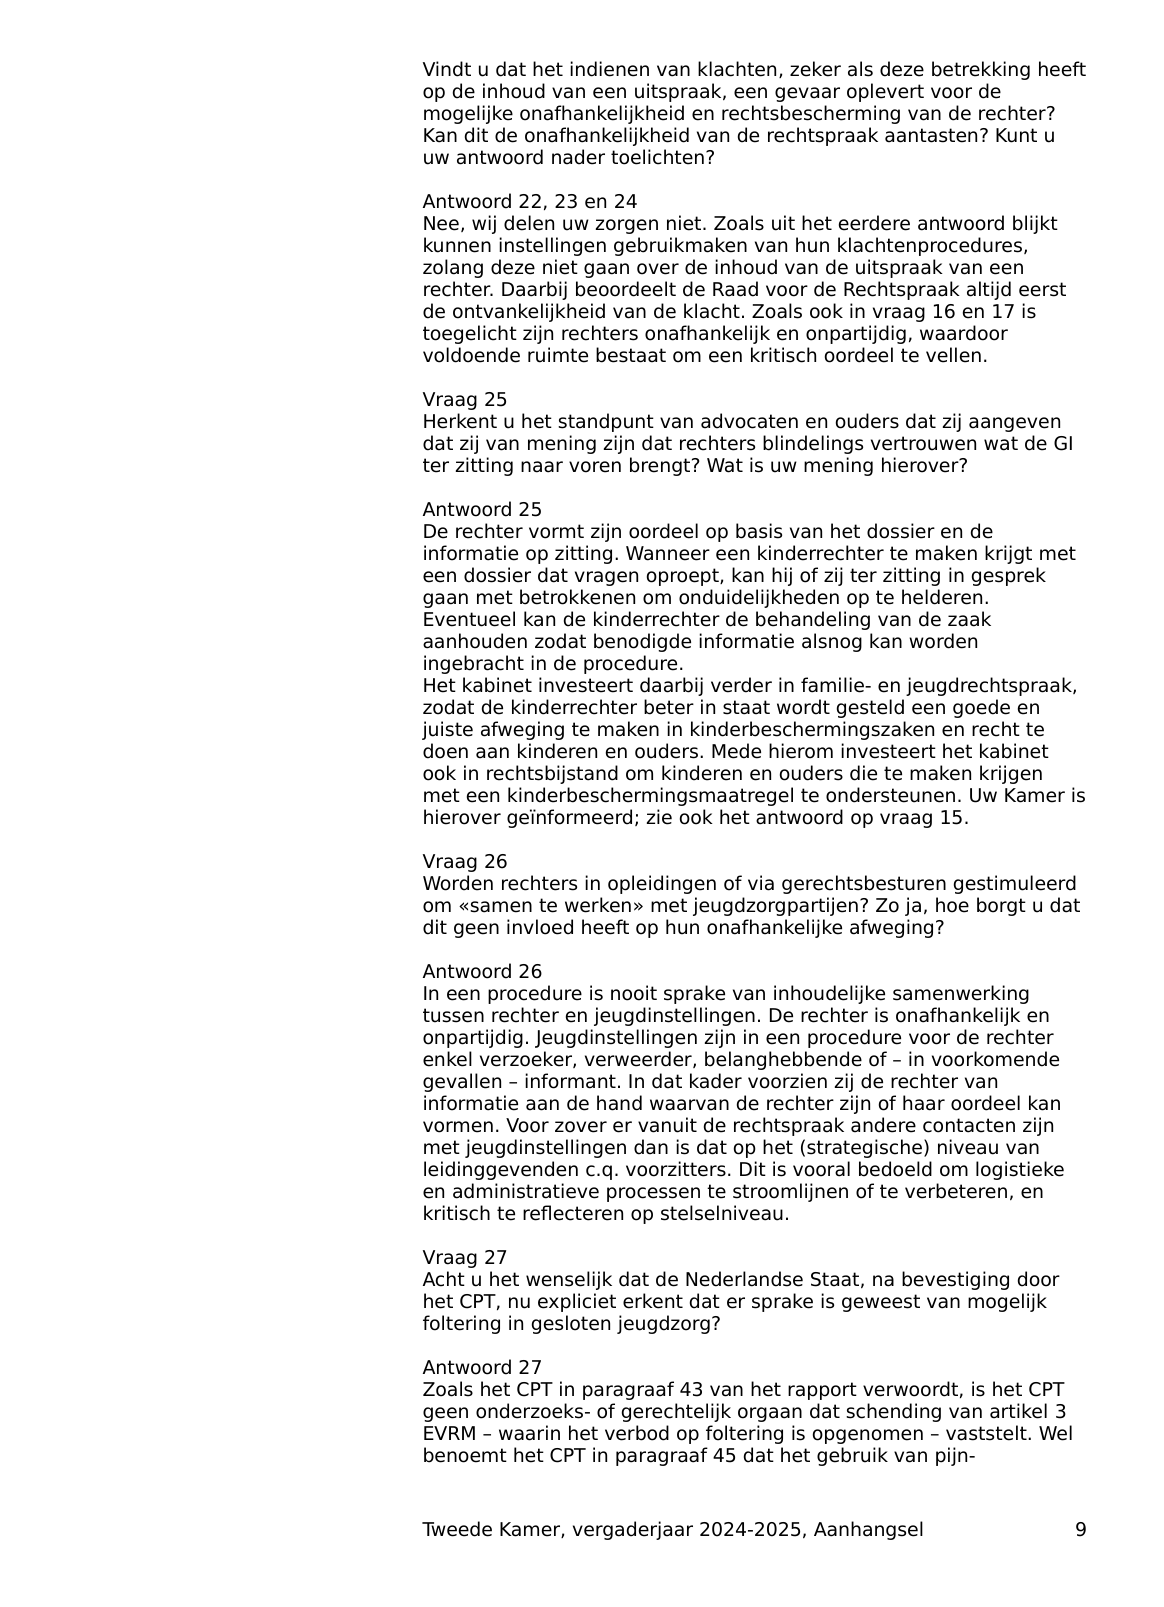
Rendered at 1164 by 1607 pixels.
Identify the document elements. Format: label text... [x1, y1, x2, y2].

text De rechter vormt zijn oordeel op basis van het dossier en de informatie op zitting. Wanneer een kinderrechter te maken krijgt met een dossier dat vragen oproept, kan hij of zij ter zitting in gesprek gaan met betrokkenen om onduidelijkheden op te helderen. Eventueel kan de kinderrechter de behandeling van de zaak aanhouden zodat benodigde informatie alsnog kan worden ingebracht in de procedure. [422, 521, 1087, 675]
text Het kabinet investeert daarbij verder in familie- en jeugdrechtspraak, zodat de kinderrechter beter in staat wordt gesteld een goede en juiste afweging te maken in kinderbeschermingszaken en recht te doen aan kinderen en ouders. Mede hierom investeert het kabinet ook in rechtsbijstand om kinderen en ouders die te maken krijgen met een kinderbeschermingsmaatregel te ondersteunen. Uw Kamer is hierover geïnformeerd; zie ook het antwoord op vraag 15. [422, 675, 1087, 829]
text Antwoord 27 [422, 1357, 1087, 1379]
text In een procedure is nooit sprake van inhoudelijke samenwerking tussen rechter en jeugdinstellingen. De rechter is onafhankelijk en onpartijdig. Jeugdinstellingen zijn in een procedure voor de rechter enkel verzoeker, verweerder, belanghebbende of – in voorkomende gevallen – informant. In dat kader voorzien zij de rechter van informatie aan de hand waarvan de rechter zijn of haar oordeel kan vormen. Voor zover er vanuit de rechtspraak andere contacten zijn met jeugdinstellingen dan is dat op het (strategische) niveau van leidinggevenden c.q. voorzitters. Dit is vooral bedoeld om logistieke en administratieve processen te stroomlijnen of te verbeteren, en kritisch te reflecteren op stelselniveau. [422, 983, 1087, 1225]
text Vraag 27 [422, 1247, 1087, 1269]
text Vindt u dat het indienen van klachten, zeker als deze betrekking heeft op de inhoud van een uitspraak, een gevaar oplevert voor de mogelijke onafhankelijkheid en rechtsbescherming van de rechter? Kan dit de onafhankelijkheid van de rechtspraak aantasten? Kunt u uw antwoord nader toelichten? [422, 59, 1087, 169]
text Antwoord 25 [422, 499, 1087, 521]
text Acht u het wenselijk dat de Nederlandse Staat, na bevestiging door het CPT, nu expliciet erkent dat er sprake is geweest van mogelijk foltering in gesloten jeugdzorg? [422, 1269, 1087, 1335]
text Antwoord 22, 23 en 24 [422, 191, 1087, 213]
text Vraag 26 [422, 851, 1087, 873]
text Antwoord 26 [422, 961, 1087, 983]
text Herkent u het standpunt van advocaten en ouders dat zij aangeven dat zij van mening zijn dat rechters blindelings vertrouwen wat de GI ter zitting naar voren brengt? Wat is uw mening hierover? [422, 411, 1087, 477]
text Vraag 25 [422, 389, 1087, 411]
text Nee, wij delen uw zorgen niet. Zoals uit het eerdere antwoord blijkt kunnen instellingen gebruikmaken van hun klachtenprocedures, zolang deze niet gaan over de inhoud van de uitspraak van een rechter. Daarbij beoordeelt de Raad voor de Rechtspraak altijd eerst de ontvankelijkheid van de klacht. Zoals ook in vraag 16 en 17 is toegelicht zijn rechters onafhankelijk en onpartijdig, waardoor voldoende ruimte bestaat om een kritisch oordeel te vellen. [422, 213, 1087, 367]
text Worden rechters in opleidingen of via gerechtsbesturen gestimuleerd om «samen te werken» met jeugdzorgpartijen? Zo ja, hoe borgt u dat dit geen invloed heeft op hun onafhankelijke afweging? [422, 873, 1087, 939]
text Zoals het CPT in paragraaf 43 van het rapport verwoordt, is het CPT geen onderzoeks- of gerechtelijk orgaan dat schending van artikel 3 EVRM – waarin het verbod op foltering is opgenomen – vaststelt. Wel benoemt het CPT in paragraaf 45 dat het gebruik van pijn- [422, 1379, 1087, 1467]
